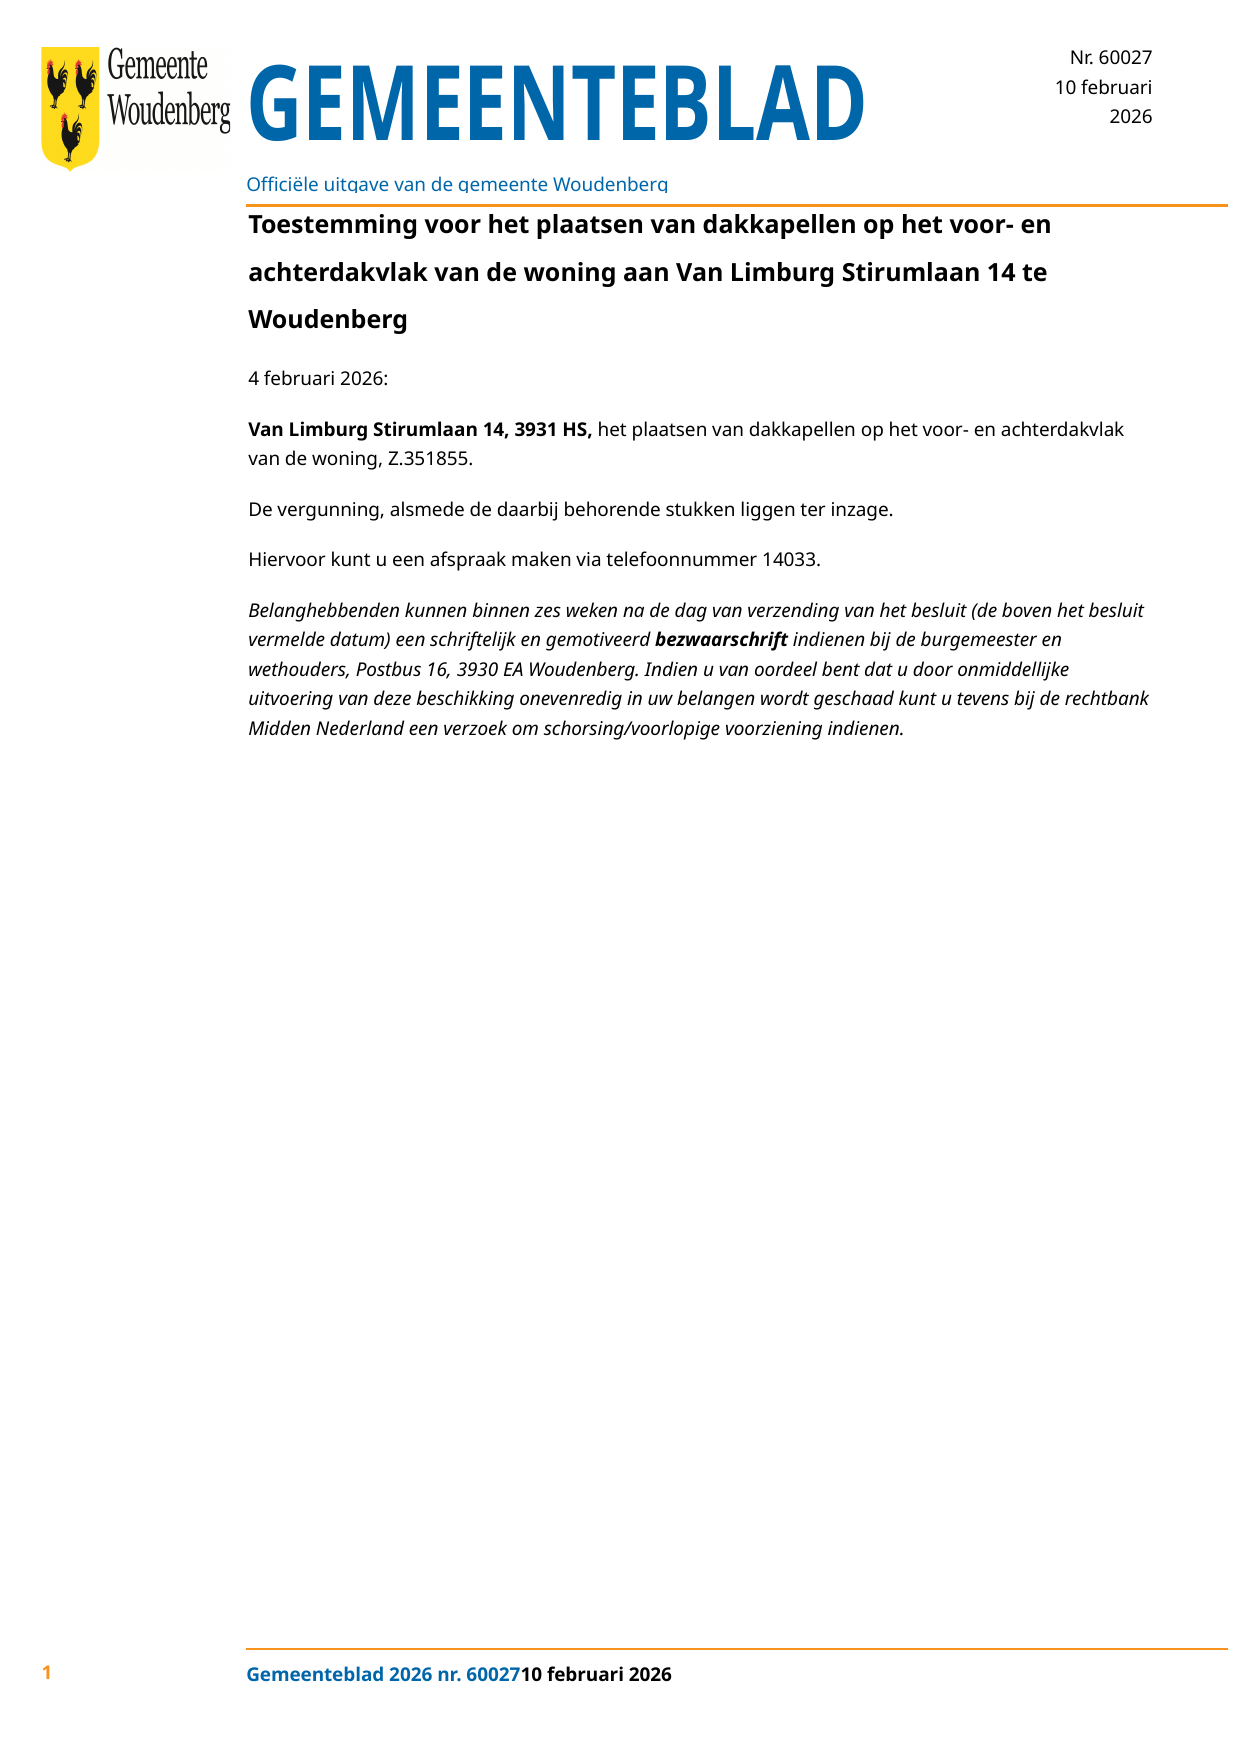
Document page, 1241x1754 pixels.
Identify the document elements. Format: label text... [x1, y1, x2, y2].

text 4 februari 2026: [248, 366, 1152, 391]
picture [41, 47, 231, 172]
text Toestemming voor het plaatsen van dakkapellen op het voor- en achterdakvlak van de woning aan Van Limburg Stirumlaan 14 te Woudenberg [248, 207, 1152, 336]
text Van Limburg Stirumlaan 14, 3931 HS, het plaatsen van dakkapellen op het voor- en achterdakvlak van de woning, Z.351855. [248, 416, 1152, 471]
text Hiervoor kunt u een afspraak maken via telefoonnummer 14033. [248, 546, 1152, 572]
text Belanghebbenden kunnen binnen zes weken na de dag van verzending van het besluit (de boven het besluit vermelde datum) een schriftelijk en gemotiveerd bezwaarschrift indienen bij de burgemeester en wethouders, Postbus 16, 3930 EA Woudenberg. Indien u van oordeel bent dat u door onmiddellijke uitvoering van deze beschikking onevenredig in uw belangen wordt geschaad kunt u tevens bij de rechtbank Midden Nederland een verzoek om schorsing/voorlopige voorziening indienen. [248, 597, 1152, 741]
text De vergunning, alsmede de daarbij behorende stukken liggen ter inzage. [248, 496, 1152, 522]
